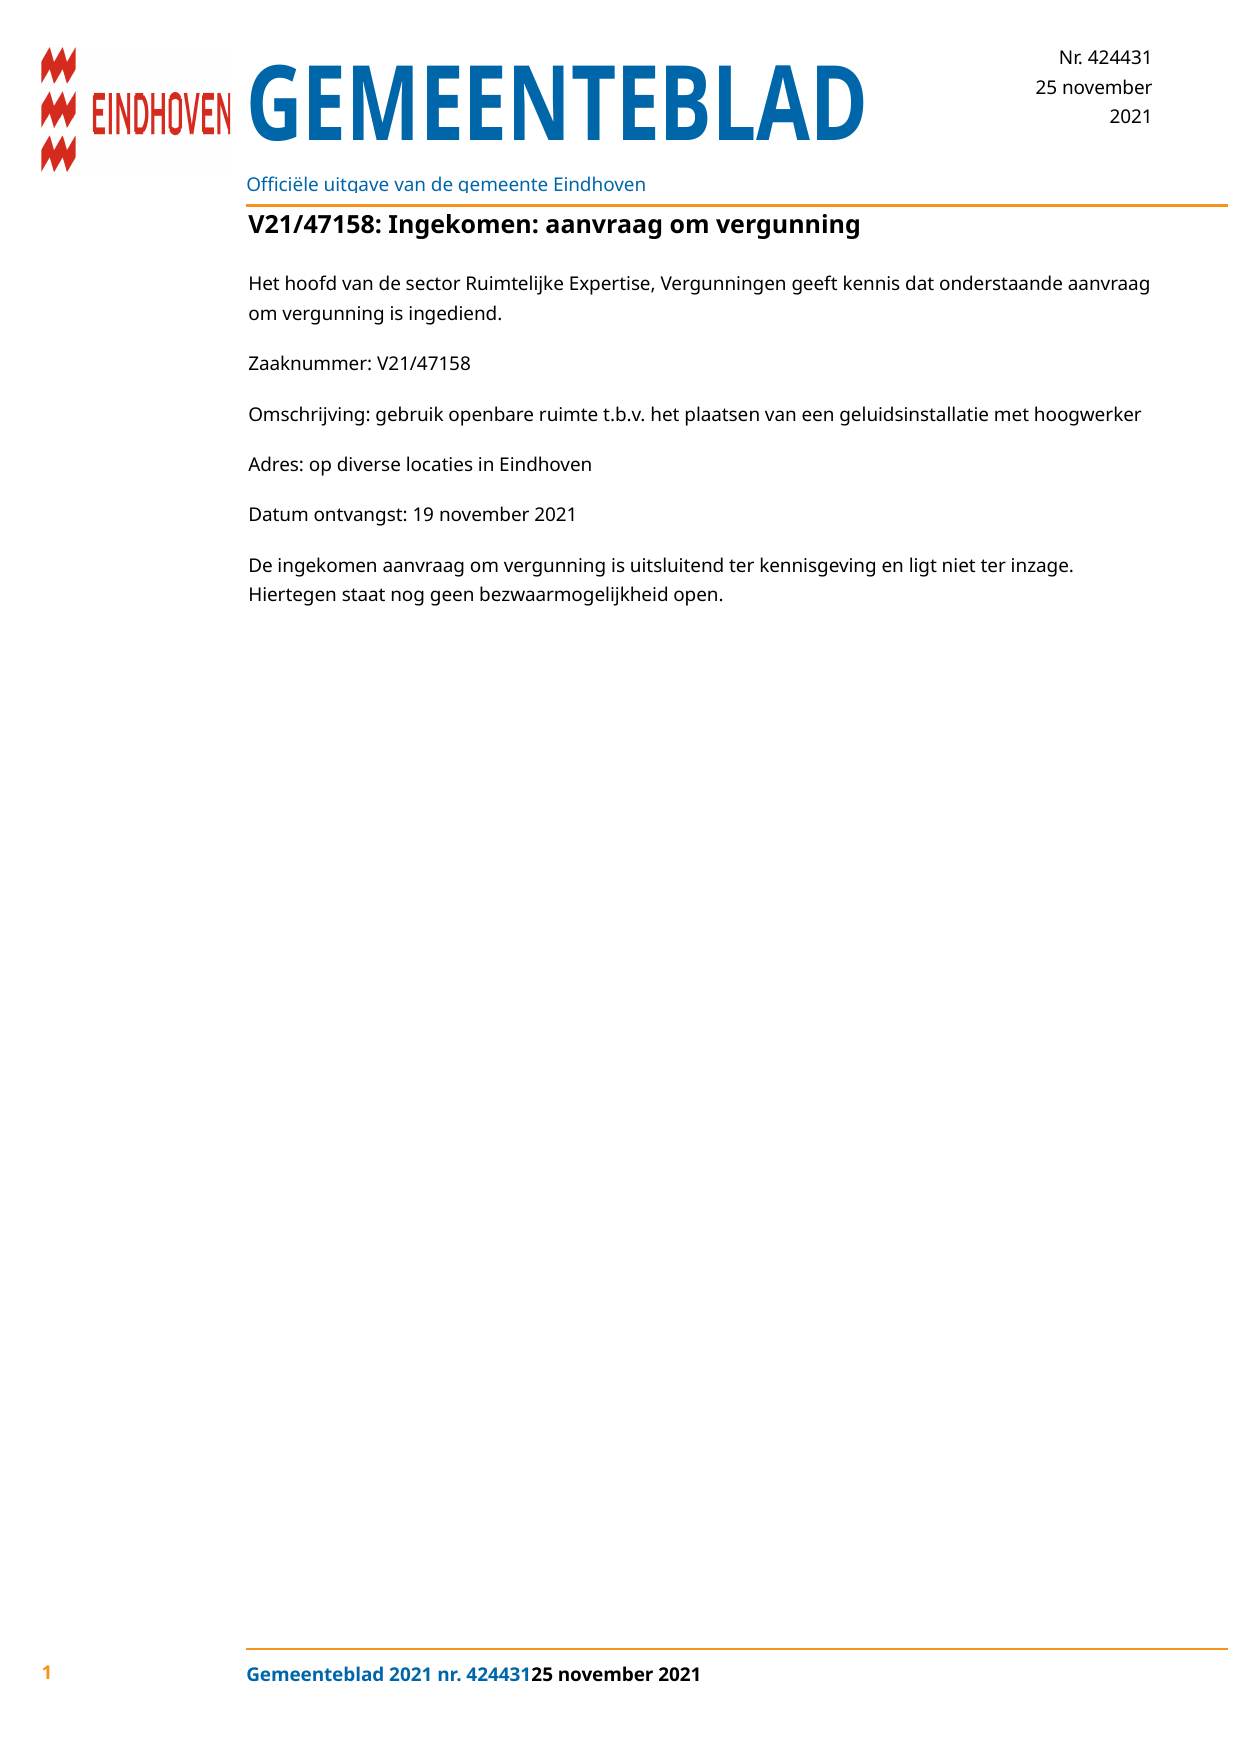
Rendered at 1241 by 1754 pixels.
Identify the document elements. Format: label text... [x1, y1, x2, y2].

text Het hoofd van de sector Ruimtelijke Expertise, Vergunningen geeft kennis dat onderstaande aanvraag om vergunning is ingediend. [248, 270, 1152, 326]
picture [41, 47, 231, 172]
text Omschrijving: gebruik openbare ruimte t.b.v. het plaatsen van een geluidsinstallatie met hoogwerker [248, 401, 1152, 426]
text Adres: op diverse locaties in Eindhoven [248, 451, 1152, 477]
text V21/47158: Ingekomen: aanvraag om vergunning [248, 207, 1152, 241]
text De ingekomen aanvraag om vergunning is uitsluitend ter kennisgeving en ligt niet ter inzage. Hiertegen staat nog geen bezwaarmogelijkheid open. [248, 552, 1152, 607]
text Datum ontvangst: 19 november 2021 [248, 502, 1152, 527]
text Zaaknummer: V21/47158 [248, 350, 1152, 376]
